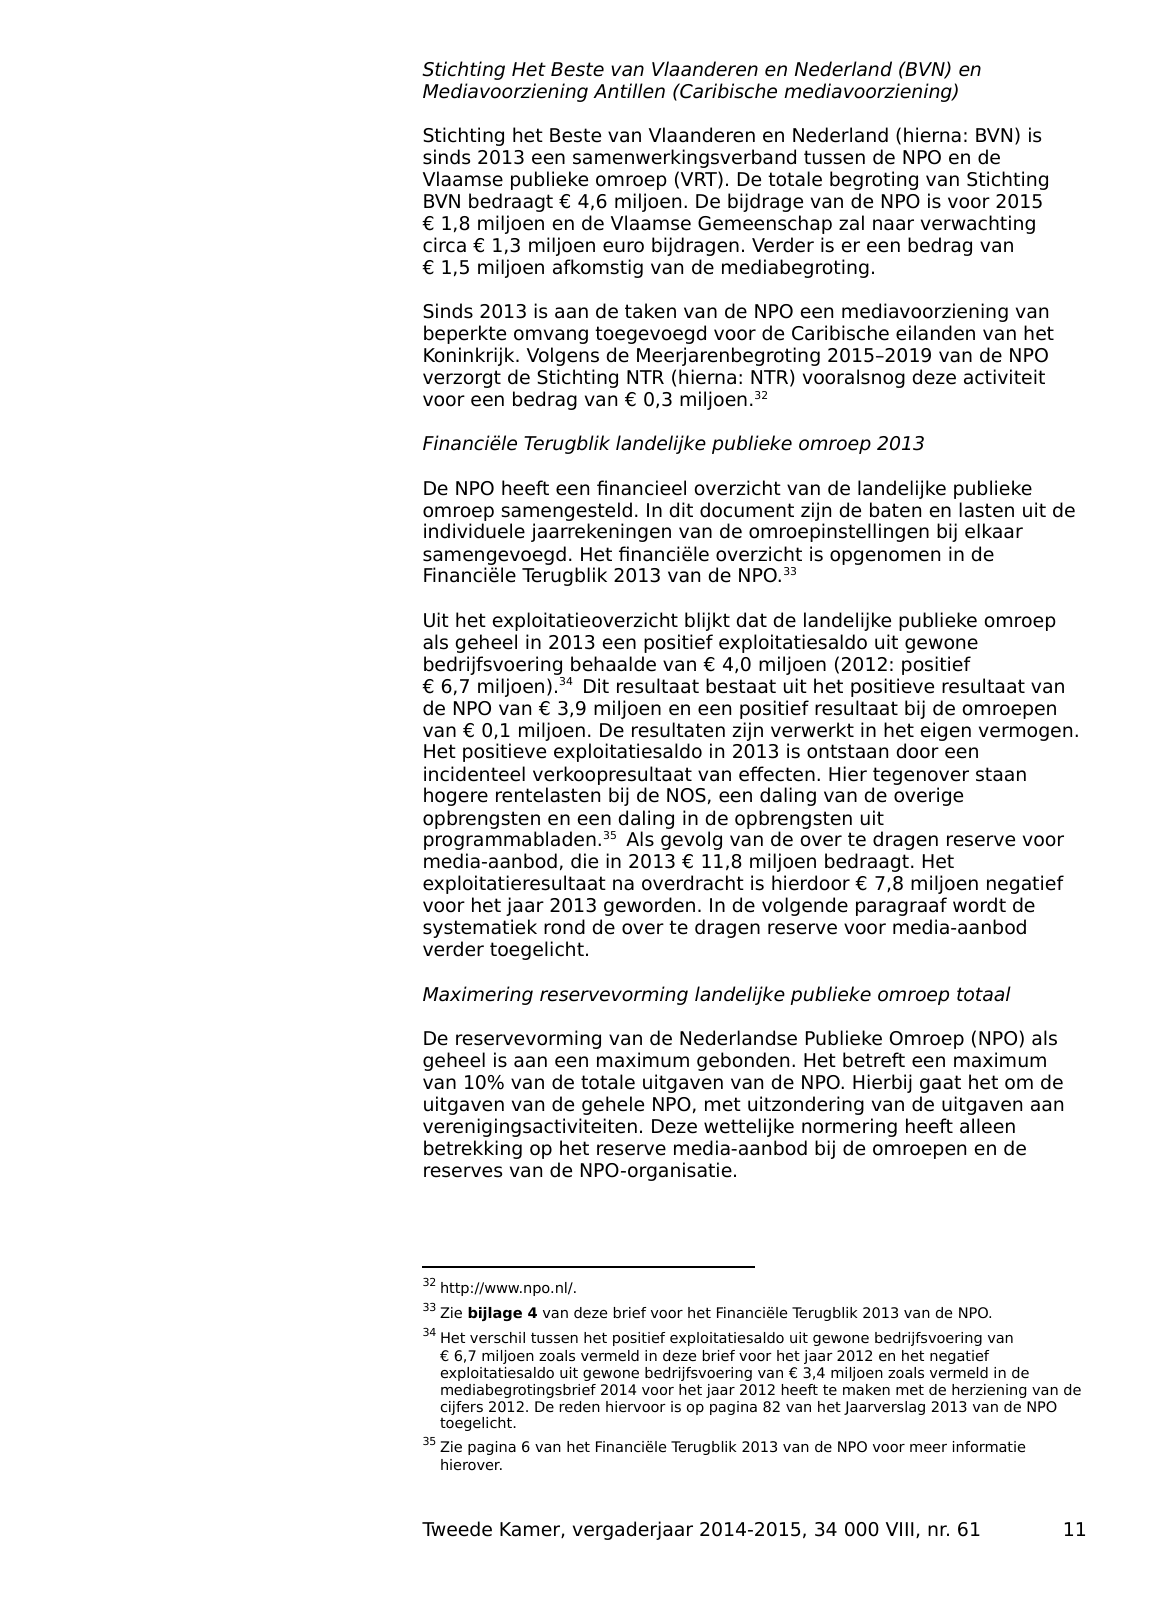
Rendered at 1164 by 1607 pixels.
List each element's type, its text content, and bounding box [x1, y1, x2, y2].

text Sinds 2013 is aan de taken van de NPO een mediavoorziening van beperkte omvang toegevoegd voor de Caribische eilanden van het Koninkrijk. Volgens de Meerjarenbegroting 2015–2019 van de NPO verzorgt de Stichting NTR (hierna: NTR) vooralsnog deze activiteit voor een bedrag van € 0,3 miljoen. [422, 301, 1087, 411]
text Zie bijlage 4 van deze brief voor het Financiële Terugblik 2013 van de NPO. [422, 1301, 1087, 1323]
text Stichting het Beste van Vlaanderen en Nederland (hierna: BVN) is sinds 2013 een samenwerkingsverband tussen de NPO en de Vlaamse publieke omroep (VRT). De totale begroting van Stichting BVN bedraagt € 4,6 miljoen. De bijdrage van de NPO is voor 2015 € 1,8 miljoen en de Vlaamse Gemeenschap zal naar verwachting circa € 1,3 miljoen euro bijdragen. Verder is er een bedrag van € 1,5 miljoen afkomstig van de mediabegroting. [422, 125, 1087, 279]
subtitle Stichting Het Beste van Vlaanderen en Nederland (BVN) en Mediavoorziening Antillen (Caribische mediavoorziening) [422, 59, 1087, 103]
text Uit het exploitatieoverzicht blijkt dat de landelijke publieke omroep als geheel in 2013 een positief exploitatiesaldo uit gewone bedrijfsvoering behaalde van € 4,0 miljoen (2012: positief € 6,7 miljoen). Dit resultaat bestaat uit het positieve resultaat van de NPO van € 3,9 miljoen en een positief resultaat bij de omroepen van € 0,1 miljoen. De resultaten zijn verwerkt in het eigen vermogen. Het positieve exploitatiesaldo in 2013 is ontstaan door een incidenteel verkoopresultaat van effecten. Hier tegenover staan hogere rentelasten bij de NOS, een daling van de overige opbrengsten en een daling in de opbrengsten uit programmabladen. Als gevolg van de over te dragen reserve voor media-aanbod, die in 2013 € 11,8 miljoen bedraagt. Het exploitatieresultaat na overdracht is hierdoor € 7,8 miljoen negatief voor het jaar 2013 geworden. In de volgende paragraaf wordt de systematiek rond de over te dragen reserve voor media-aanbod verder toegelicht. [422, 609, 1087, 961]
subtitle Maximering reservevorming landelijke publieke omroep totaal [422, 983, 1087, 1005]
text De NPO heeft een financieel overzicht van de landelijke publieke omroep samengesteld. In dit document zijn de baten en lasten uit de individuele jaarrekeningen van de omroepinstellingen bij elkaar samengevoegd. Het financiële overzicht is opgenomen in de Financiële Terugblik 2013 van de NPO. [422, 477, 1087, 587]
text De reservevorming van de Nederlandse Publieke Omroep (NPO) als geheel is aan een maximum gebonden. Het betreft een maximum van 10% van de totale uitgaven van de NPO. Hierbij gaat het om de uitgaven van de gehele NPO, met uitzondering van de uitgaven aan verenigingsactiviteiten. Deze wettelijke normering heeft alleen betrekking op het reserve media-aanbod bij de omroepen en de reserves van de NPO-organisatie. [422, 1028, 1087, 1181]
subtitle Financiële Terugblik landelijke publieke omroep 2013 [422, 433, 1087, 455]
text Zie pagina 6 van het Financiële Terugblik 2013 van de NPO voor meer informatie hierover. [422, 1435, 1087, 1474]
text Het verschil tussen het positief exploitatiesaldo uit gewone bedrijfsvoering van € 6,7 miljoen zoals vermeld in deze brief voor het jaar 2012 en het negatief exploitatiesaldo uit gewone bedrijfsvoering van € 3,4 miljoen zoals vermeld in de mediabegrotingsbrief 2014 voor het jaar 2012 heeft te maken met de herziening van de cijfers 2012. De reden hiervoor is op pagina 82 van het Jaarverslag 2013 van de NPO toegelicht. [422, 1326, 1087, 1432]
text http://www.npo.nl/. [422, 1276, 1087, 1298]
